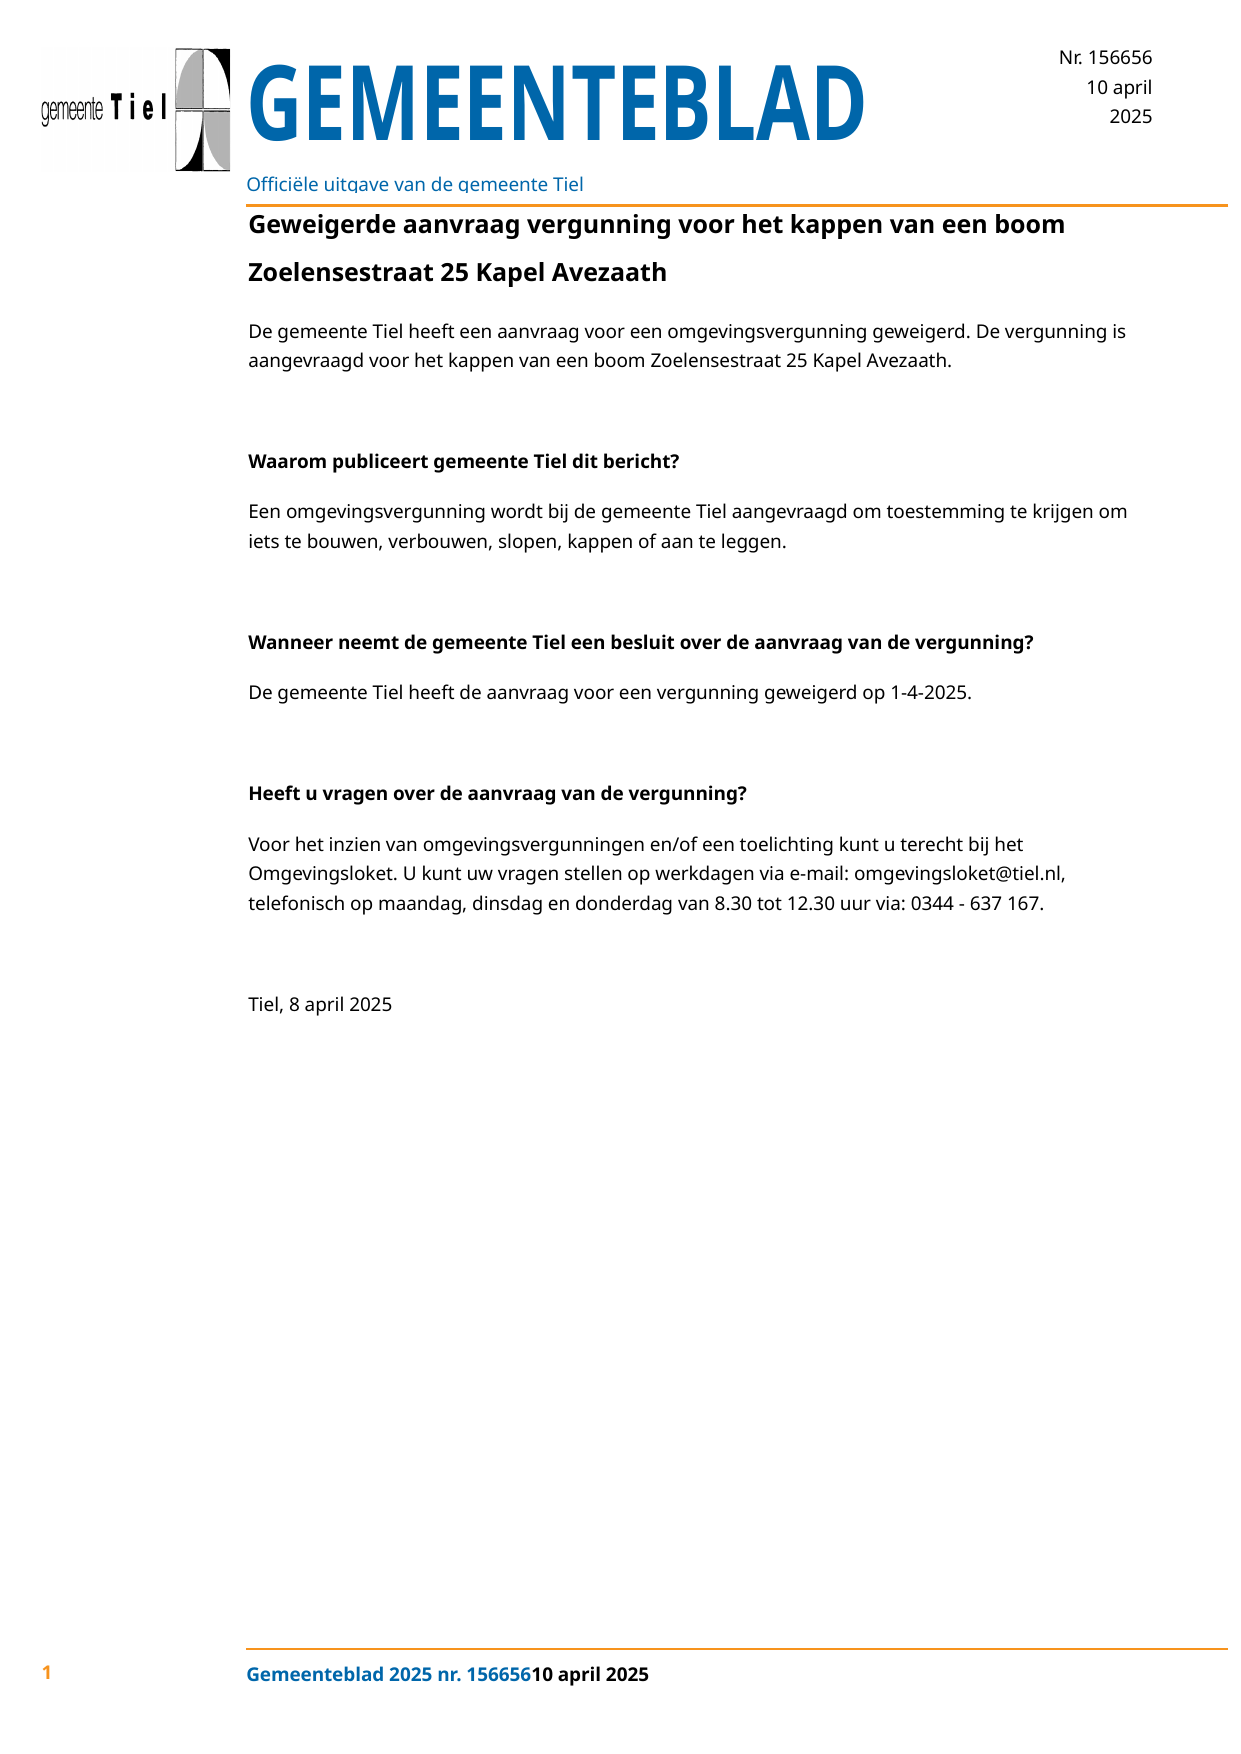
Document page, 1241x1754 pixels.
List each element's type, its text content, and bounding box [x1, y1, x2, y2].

text Voor het inzien van omgevingsvergunningen en/of een toelichting kunt u terecht bij het Omgevingsloket. U kunt uw vragen stellen op werkdagen via e-mail: omgevingsloket@tiel.nl, telefonisch op maandag, dinsdag en donderdag van 8.30 tot 12.30 uur via: 0344 - 637 167. [248, 831, 1152, 916]
text Geweigerde aanvraag vergunning voor het kappen van een boom Zoelensestraat 25 Kapel Avezaath [248, 207, 1152, 288]
text Tiel, 8 april 2025 [248, 991, 1152, 1017]
text Heeft u vragen over de aanvraag van de vergunning? [248, 780, 1152, 806]
text Een omgevingsvergunning wordt bij de gemeente Tiel aangevraagd om toestemming te krijgen om iets te bouwen, verbouwen, slopen, kappen of aan te leggen. [248, 499, 1152, 554]
text Wanneer neemt de gemeente Tiel een besluit over de aanvraag van de vergunning? [248, 629, 1152, 655]
text Waarom publiceert gemeente Tiel dit bericht? [248, 448, 1152, 474]
text De gemeente Tiel heeft een aanvraag voor een omgevingsvergunning geweigerd. De vergunning is aangevraagd voor het kappen van een boom Zoelensestraat 25 Kapel Avezaath. [248, 318, 1152, 373]
picture [41, 47, 231, 172]
text De gemeente Tiel heeft de aanvraag voor een vergunning geweigerd op 1-4-2025. [248, 679, 1152, 705]
